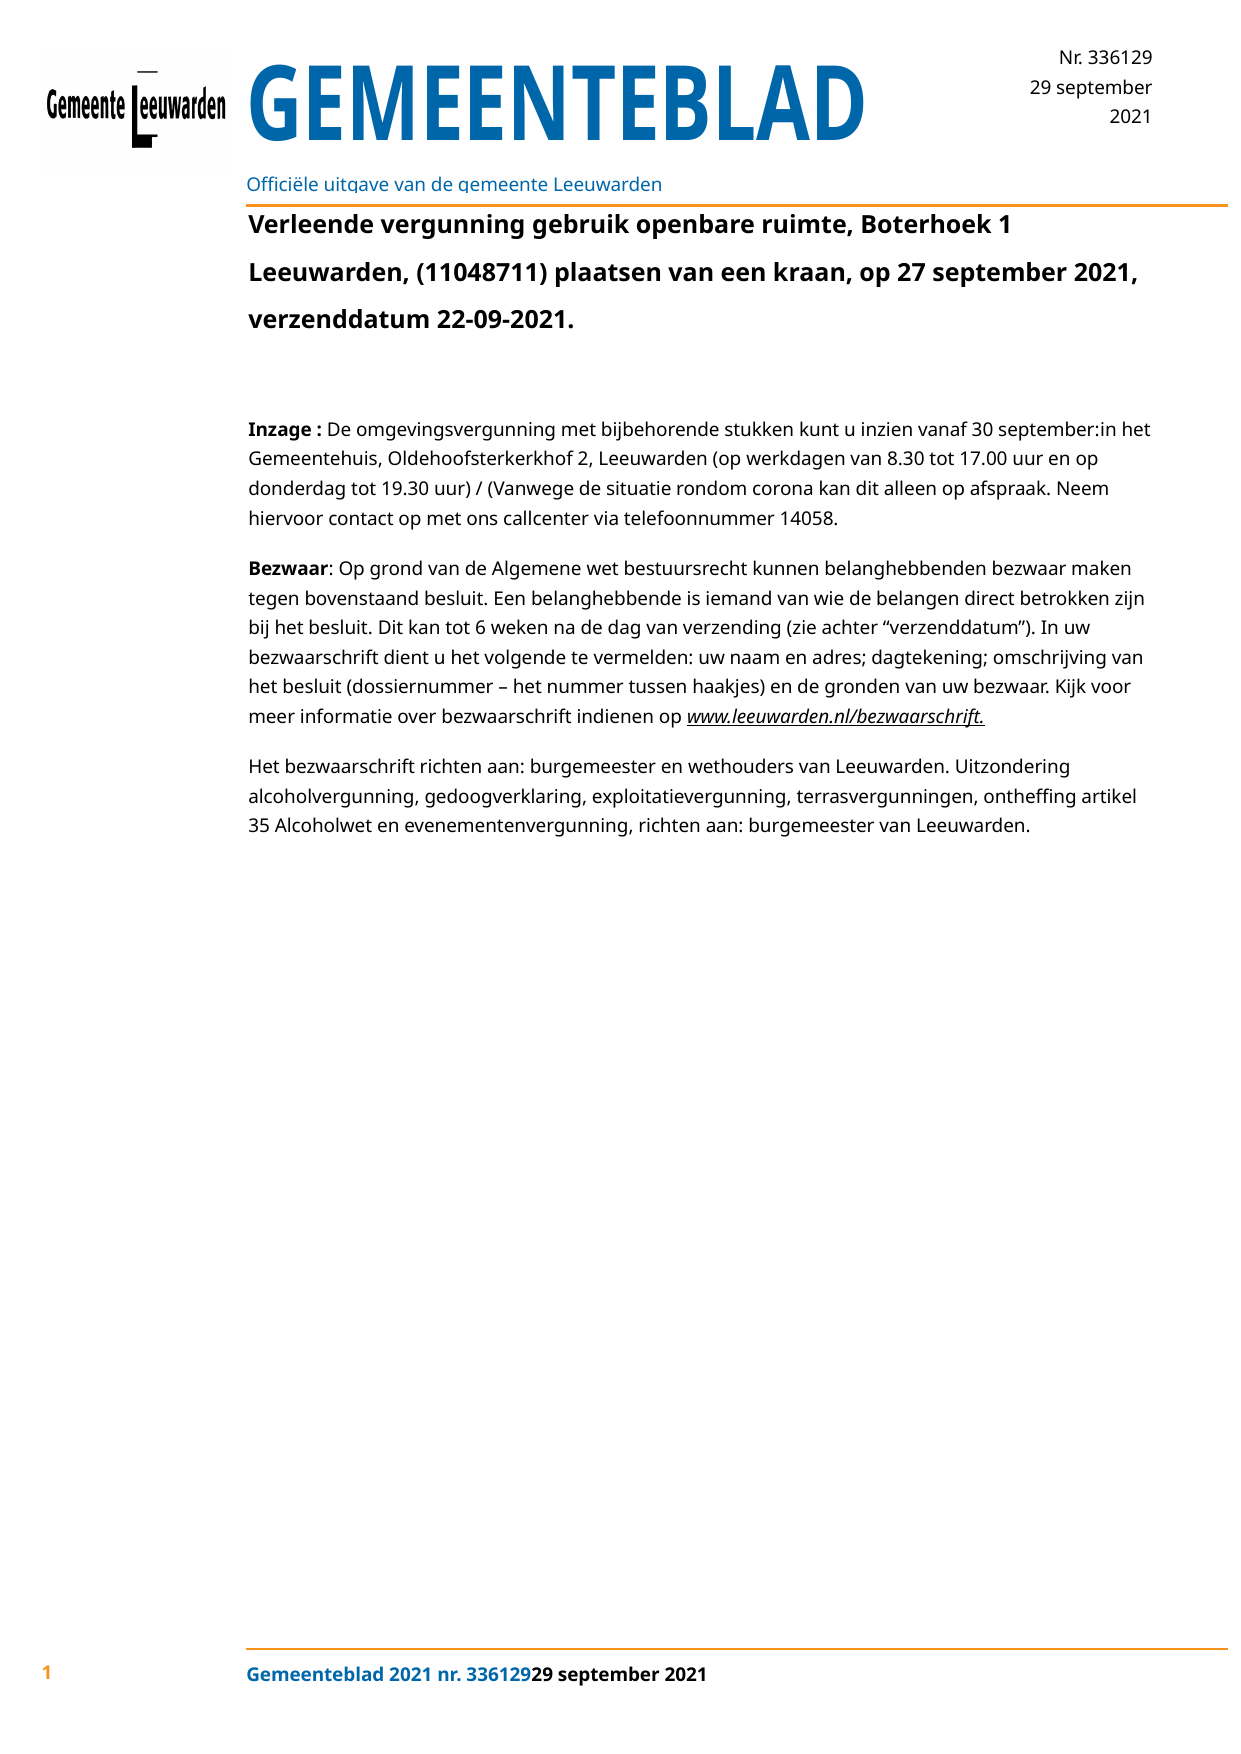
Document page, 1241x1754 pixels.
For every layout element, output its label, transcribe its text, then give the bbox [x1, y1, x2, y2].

text Verleende vergunning gebruik openbare ruimte, Boterhoek 1 Leeuwarden, (11048711) plaatsen van een kraan, op 27 september 2021, verzenddatum 22-09-2021. [248, 207, 1152, 336]
text Het bezwaarschrift richten aan: burgemeester en wethouders van Leeuwarden. Uitzondering alcoholvergunning, gedoogverklaring, exploitatievergunning, terrasvergunningen, ontheffing artikel 35 Alcoholwet en evenementenvergunning, richten aan: burgemeester van Leeuwarden. [248, 753, 1152, 838]
picture [41, 47, 231, 172]
text Inzage : De omgevingsvergunning met bijbehorende stukken kunt u inzien vanaf 30 september:in het Gemeentehuis, Oldehoofsterkerkhof 2, Leeuwarden (op werkdagen van 8.30 tot 17.00 uur en op donderdag tot 19.30 uur) / (Vanwege de situatie rondom corona kan dit alleen op afspraak. Neem hiervoor contact op met ons callcenter via telefoonnummer 14058. [248, 416, 1152, 530]
text Bezwaar: Op grond van de Algemene wet bestuursrecht kunnen belanghebbenden bezwaar maken tegen bovenstaand besluit. Een belanghebbende is iemand van wie de belangen direct betrokken zijn bij het besluit. Dit kan tot 6 weken na de dag van verzending (zie achter “verzenddatum”). In uw bezwaarschrift dient u het volgende te vermelden: uw naam en adres; dagtekening; omschrijving van het besluit (dossiernummer – het nummer tussen haakjes) en de gronden van uw bezwaar. Kijk voor meer informatie over bezwaarschrift indienen op www.leeuwarden.nl/bezwaarschrift. [248, 555, 1152, 729]
